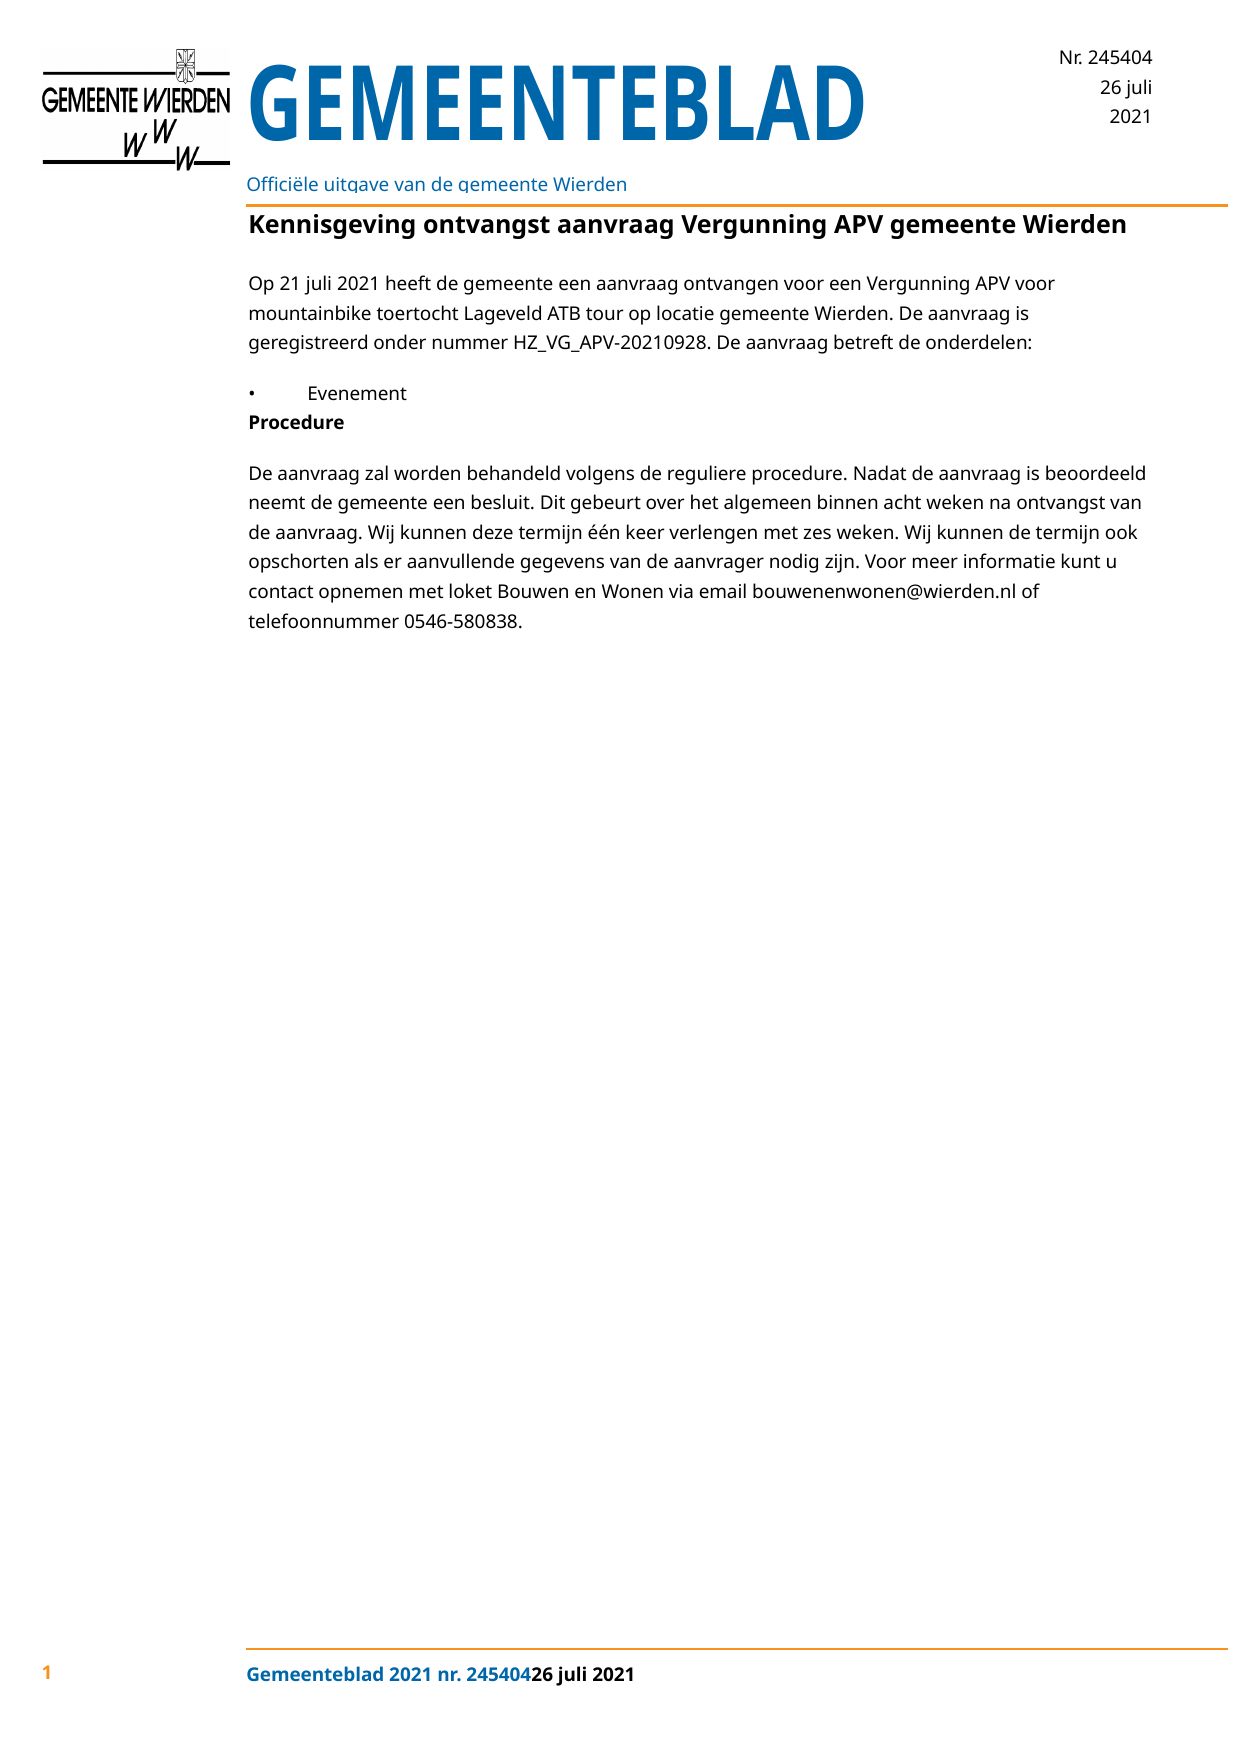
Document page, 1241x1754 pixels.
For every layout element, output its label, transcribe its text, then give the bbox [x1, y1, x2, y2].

text Op 21 juli 2021 heeft de gemeente een aanvraag ontvangen voor een Vergunning APV voor mountainbike toertocht Lageveld ATB tour op locatie gemeente Wierden. De aanvraag is geregistreerd onder nummer HZ_VG_APV-20210928. De aanvraag betreft de onderdelen: [248, 270, 1152, 355]
list Evenement [248, 380, 1152, 406]
text Procedure [248, 409, 1152, 435]
picture [41, 47, 231, 172]
text Kennisgeving ontvangst aanvraag Vergunning APV gemeente Wierden [248, 207, 1152, 241]
text De aanvraag zal worden behandeld volgens de reguliere procedure. Nadat de aanvraag is beoordeeld neemt de gemeente een besluit. Dit gebeurt over het algemeen binnen acht weken na ontvangst van de aanvraag. Wij kunnen deze termijn één keer verlengen met zes weken. Wij kunnen de termijn ook opschorten als er aanvullende gegevens van de aanvrager nodig zijn. Voor meer informatie kunt u contact opnemen met loket Bouwen en Wonen via email bouwenenwonen@wierden.nl of telefoonnummer 0546-580838. [248, 460, 1152, 633]
